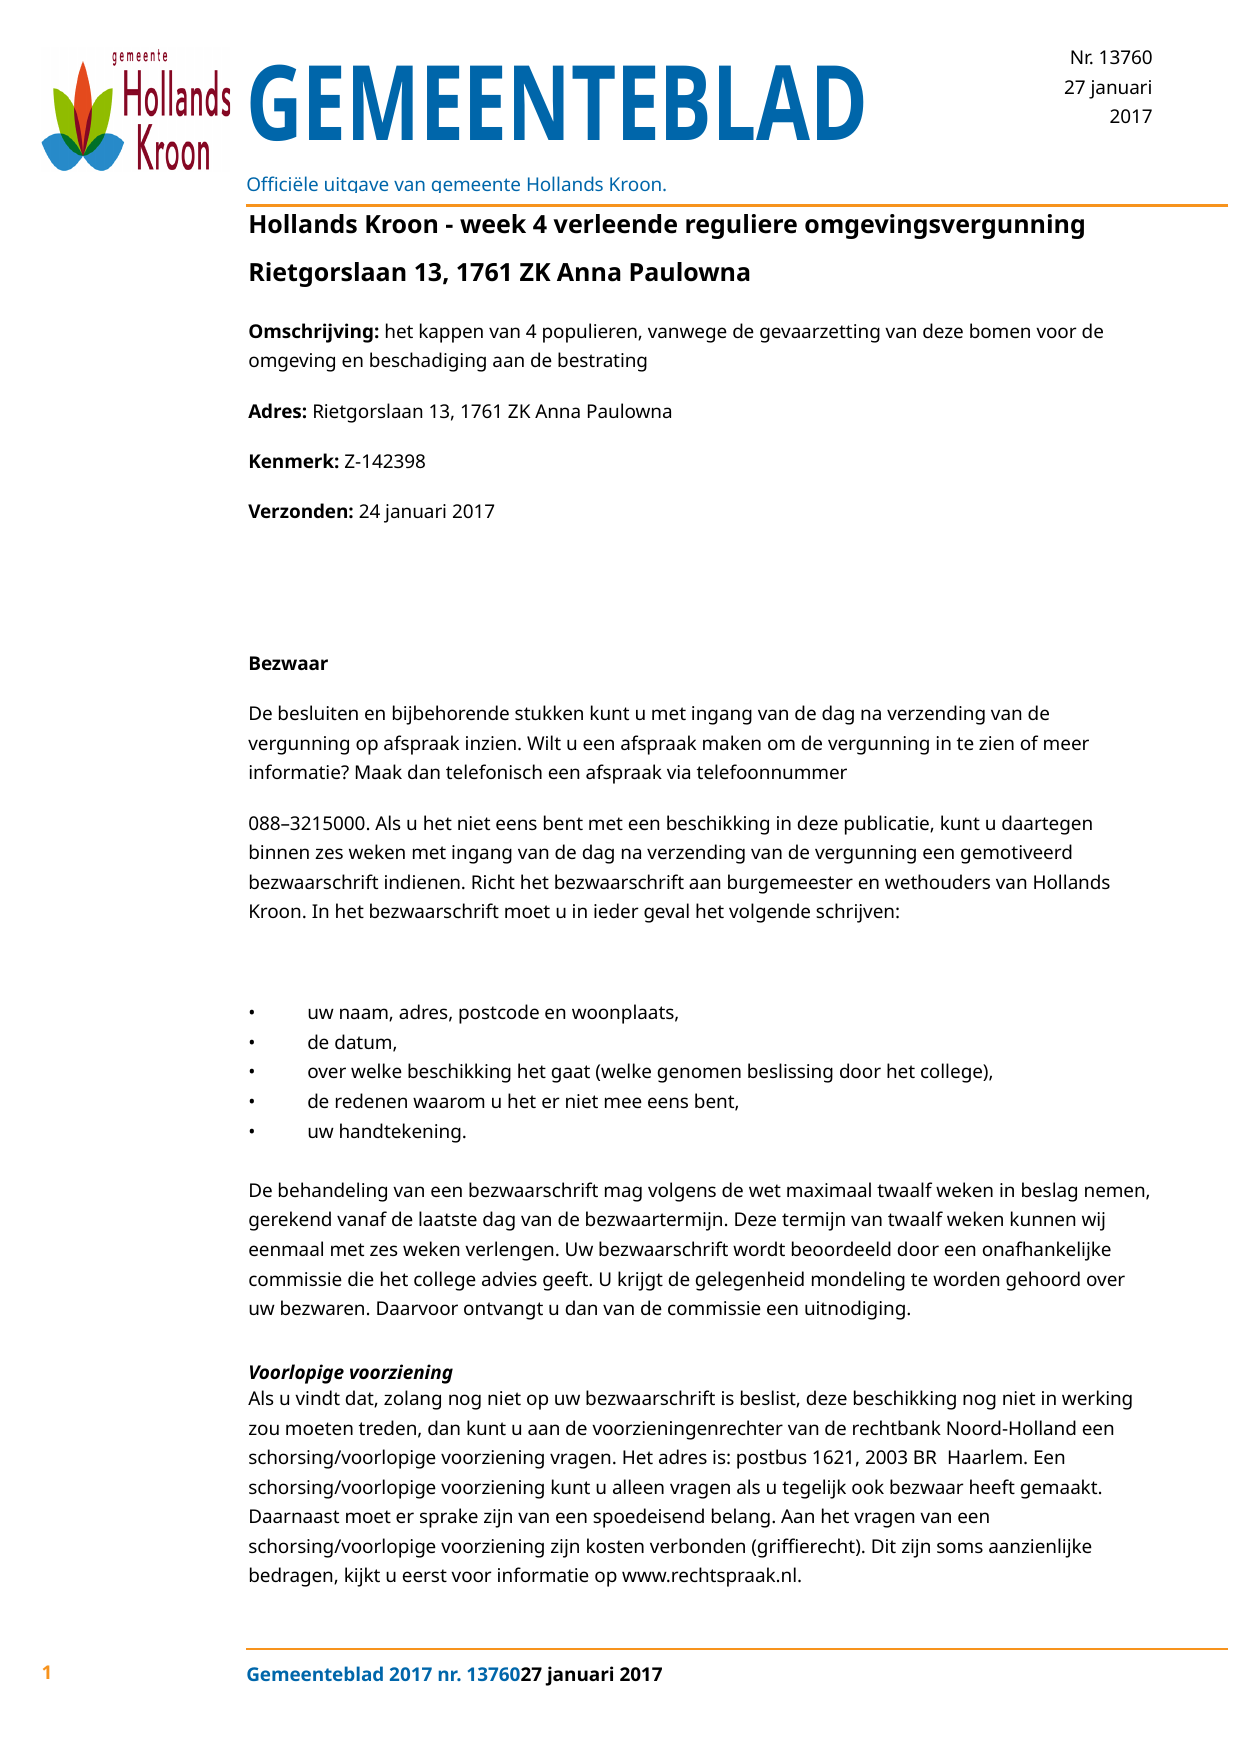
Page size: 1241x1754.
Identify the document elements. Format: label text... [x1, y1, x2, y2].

text Verzonden: 24 januari 2017 [248, 499, 1152, 524]
text Voorlopige voorziening [248, 1359, 1152, 1385]
list uw naam, adres, postcode en woonplaats, [248, 999, 1152, 1025]
text De besluiten en bijbehorende stukken kunt u met ingang van de dag na verzending van de vergunning op afspraak inzien. Wilt u een afspraak maken om de vergunning in te zien of meer informatie? Maak dan telefonisch een afspraak via telefoonnummer [248, 700, 1152, 785]
text De behandeling van een bezwaarschrift mag volgens de wet maximaal twaalf weken in beslag nemen, gerekend vanaf de laatste dag van de bezwaartermijn. Deze termijn van twaalf weken kunnen wij eenmaal met zes weken verlengen. Uw bezwaarschrift wordt beoordeeld door een onafhankelijke commissie die het college advies geeft. U krijgt de gelegenheid mondeling te worden gehoord over uw bezwaren. Daarvoor ontvangt u dan van de commissie een uitnodiging. [248, 1177, 1152, 1321]
list de datum, [248, 1029, 1152, 1055]
text Omschrijving: het kappen van 4 populieren, vanwege de gevaarzetting van deze bomen voor de omgeving en beschadiging aan de bestrating [248, 318, 1152, 373]
list over welke beschikking het gaat (welke genomen beslissing door het college), [248, 1059, 1152, 1084]
picture [41, 47, 231, 172]
list de redenen waarom u het er niet mee eens bent, [248, 1088, 1152, 1114]
text Kenmerk: Z-142398 [248, 448, 1152, 474]
text 088–3215000. Als u het niet eens bent met een beschikking in deze publicatie, kunt u daartegen binnen zes weken met ingang van de dag na verzending van de vergunning een gemotiveerd bezwaarschrift indienen. Richt het bezwaarschrift aan burgemeester en wethouders van Hollands Kroon. In het bezwaarschrift moet u in ieder geval het volgende schrijven: [248, 810, 1152, 924]
text Hollands Kroon - week 4 verleende reguliere omgevingsvergunning Rietgorslaan 13, 1761 ZK Anna Paulowna [248, 207, 1152, 288]
list uw handtekening. [248, 1118, 1152, 1144]
text Als u vindt dat, zolang nog niet op uw bezwaarschrift is beslist, deze beschikking nog niet in werking zou moeten treden, dan kunt u aan de voorzieningenrechter van de rechtbank Noord-Holland een schorsing/voorlopige voorziening vragen. Het adres is: postbus 1621, 2003 BR Haarlem. Een schorsing/voorlopige voorziening kunt u alleen vragen als u tegelijk ook bezwaar heeft gemaakt. Daarnaast moet er sprake zijn van een spoedeisend belang. Aan het vragen van een schorsing/voorlopige voorziening zijn kosten verbonden (griffierecht). Dit zijn soms aanzienlijke bedragen, kijkt u eerst voor informatie op www.rechtspraak.nl. [248, 1385, 1152, 1588]
text Adres: Rietgorslaan 13, 1761 ZK Anna Paulowna [248, 398, 1152, 424]
text Bezwaar [248, 650, 1152, 676]
